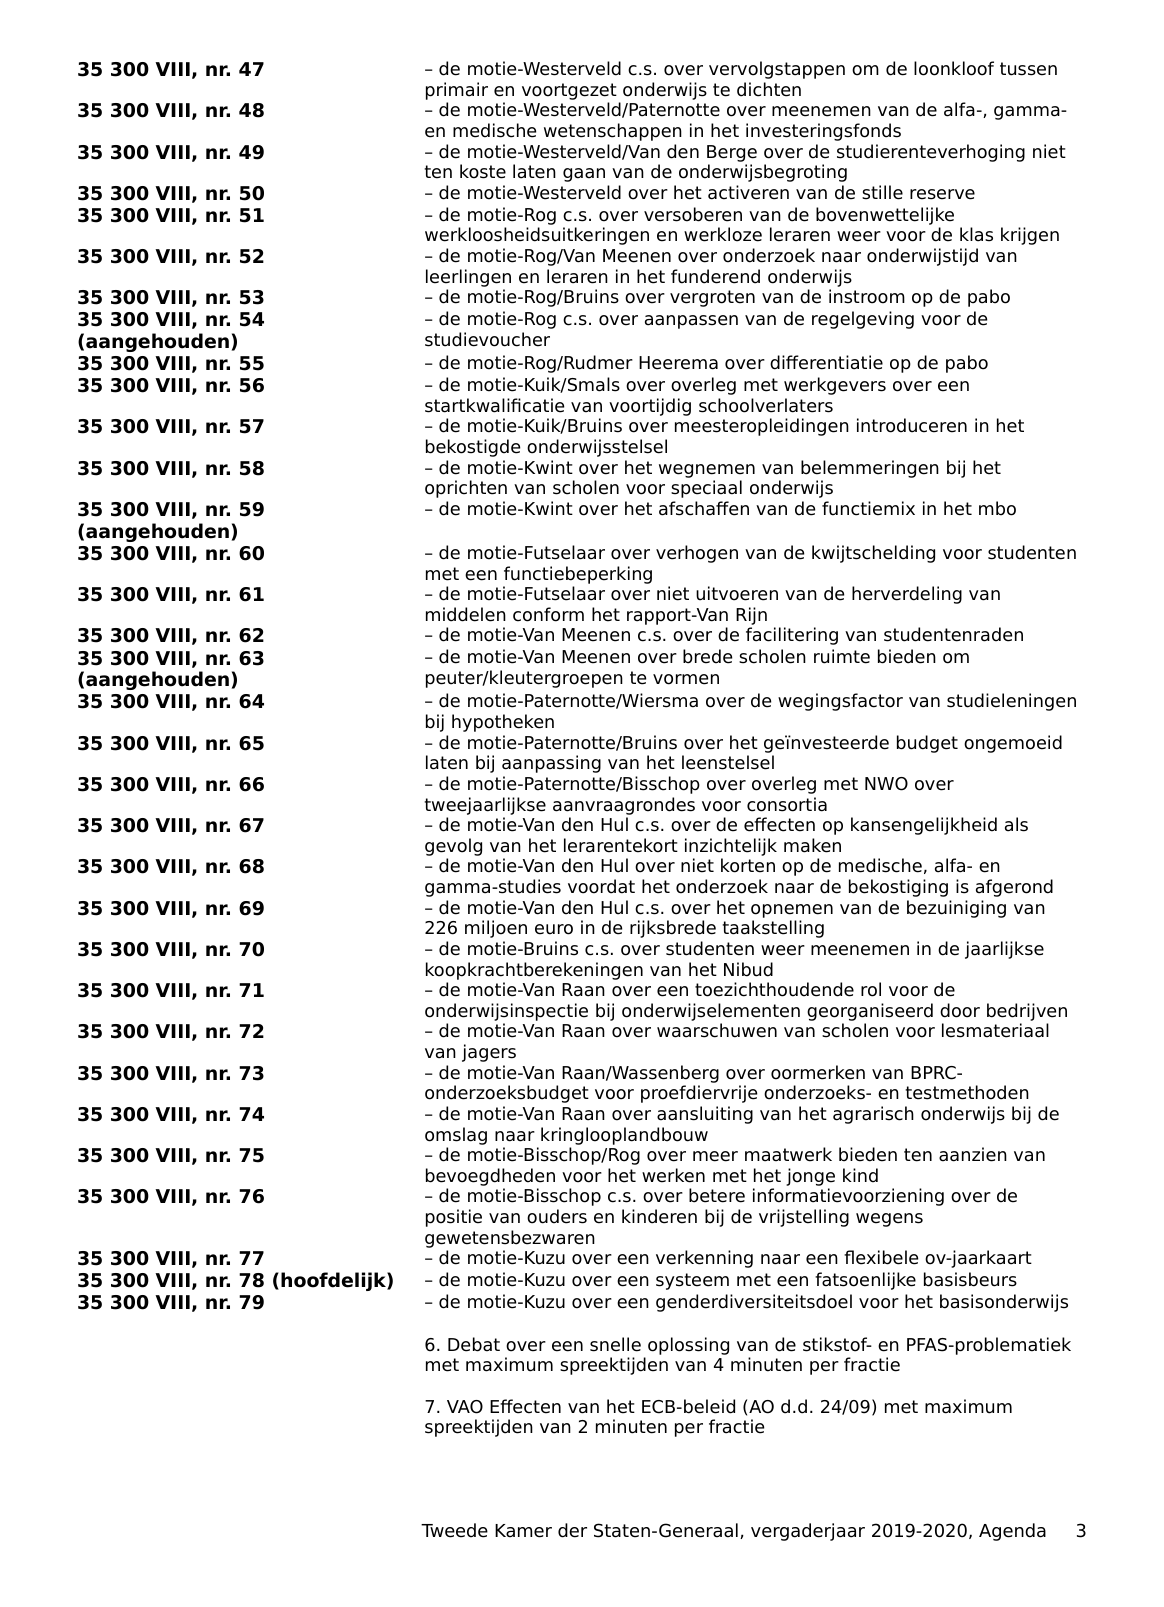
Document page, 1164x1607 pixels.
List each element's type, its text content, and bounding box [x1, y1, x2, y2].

table_cell 35 300 VIII, nr. 56 [77, 375, 401, 416]
table_cell [401, 1248, 418, 1270]
table_cell 35 300 VIII, nr. 48 [77, 100, 401, 142]
table_cell [401, 375, 418, 416]
table_cell [401, 815, 418, 856]
table_cell – de motie-Rog/Rudmer Heerema over differentiatie op de pabo [418, 353, 1087, 375]
table_cell [401, 309, 418, 353]
table_cell 35 300 VIII, nr. 69 [77, 898, 401, 939]
table_cell 35 300 VIII, nr. 73 [77, 1063, 401, 1104]
table_cell – de motie-Paternotte/Wiersma over de wegingsfactor van studieleningen bij hypotheken [418, 691, 1087, 733]
table_cell [401, 1292, 418, 1314]
table_cell [401, 625, 418, 647]
table_cell – de motie-Rog/Bruins over vergroten van de instroom op de pabo [418, 287, 1087, 309]
table_cell – de motie-Van Raan over een toezichthoudende rol voor de onderwijsinspectie bij onderwijselementen georganiseerd door bedrijven [418, 980, 1087, 1021]
table_cell [401, 499, 418, 543]
table_cell – de motie-Kuzu over een verkenning naar een flexibele ov-jaarkaart [418, 1248, 1087, 1270]
table_cell – de motie-Van den Hul c.s. over het opnemen van de bezuiniging van 226 miljoen euro in de rijksbrede taakstelling [418, 898, 1087, 939]
table_cell [401, 416, 418, 458]
table_cell [401, 458, 418, 499]
table_cell – de motie-Van Raan over aansluiting van het agrarisch onderwijs bij de omslag naar kringlooplandbouw [418, 1104, 1087, 1145]
table_cell 35 300 VIII, nr. 53 [77, 287, 401, 309]
table_cell [401, 543, 418, 584]
table_cell – de motie-Futselaar over verhogen van de kwijtschelding voor studenten met een functiebeperking [418, 543, 1087, 584]
table_cell 35 300 VIII, nr. 58 [77, 458, 401, 499]
table_cell [401, 1186, 418, 1248]
table_cell 35 300 VIII, nr. 70 [77, 939, 401, 980]
table_cell [401, 939, 418, 980]
table_cell 35 300 VIII, nr. 71 [77, 980, 401, 1021]
table_cell – de motie-Futselaar over niet uitvoeren van de herverdeling van middelen conform het rapport-Van Rijn [418, 584, 1087, 625]
table_cell – de motie-Westerveld/Van den Berge over de studierenteverhoging niet ten koste laten gaan van de onderwijsbegroting [418, 142, 1087, 183]
table_cell 35 300 VIII, nr. 75 [77, 1145, 401, 1186]
table_cell [401, 1335, 418, 1376]
table_cell 35 300 VIII, nr. 72 [77, 1021, 401, 1063]
table_cell [401, 1376, 418, 1397]
table_cell 35 300 VIII, nr. 64 [77, 691, 401, 733]
table_cell [401, 1104, 418, 1145]
table_cell 35 300 VIII, nr. 49 [77, 142, 401, 183]
table_cell [401, 205, 418, 246]
table_cell – de motie-Bruins c.s. over studenten weer meenemen in de jaarlijkse koopkrachtberekeningen van het Nibud [418, 939, 1087, 980]
table_cell [401, 1397, 418, 1438]
table_cell – de motie-Rog c.s. over versoberen van de bovenwettelijke werkloosheidsuitkeringen en werkloze leraren weer voor de klas krijgen [418, 205, 1087, 246]
table_cell 35 300 VIII, nr. 57 [77, 416, 401, 458]
table_cell [77, 1376, 401, 1397]
table_cell – de motie-Van Raan over waarschuwen van scholen voor lesmateriaal van jagers [418, 1021, 1087, 1063]
table_cell [401, 774, 418, 815]
table_cell – de motie-Bisschop c.s. over betere informatievoorziening over de positie van ouders en kinderen bij de vrijstelling wegens gewetensbezwaren [418, 1186, 1087, 1248]
table_cell 7. VAO Effecten van het ECB-beleid (AO d.d. 24/09) met maximum spreektijden van 2 minuten per fractie [418, 1397, 1087, 1438]
table_cell [401, 691, 418, 733]
table_cell 35 300 VIII, nr. 61 [77, 584, 401, 625]
table_cell – de motie-Rog/Van Meenen over onderzoek naar onderwijstijd van leerlingen en leraren in het funderend onderwijs [418, 246, 1087, 287]
table_cell 35 300 VIII, nr. 62 [77, 625, 401, 647]
table_cell [401, 1314, 418, 1335]
table_cell 35 300 VIII, nr. 65 [77, 733, 401, 774]
table_cell – de motie-Van den Hul c.s. over de effecten op kansengelijkheid als gevolg van het lerarentekort inzichtelijk maken [418, 815, 1087, 856]
table_cell – de motie-Van Meenen over brede scholen ruimte bieden om peuter/kleutergroepen te vormen [418, 648, 1087, 691]
table_cell [418, 1314, 1087, 1335]
table_cell [401, 1021, 418, 1063]
table_cell [401, 142, 418, 183]
table_cell 6. Debat over een snelle oplossing van de stikstof- en PFAS-problematiek met maximum spreektijden van 4 minuten per fractie [418, 1335, 1087, 1376]
table_cell 35 300 VIII, nr. 66 [77, 774, 401, 815]
table_cell – de motie-Van Raan/Wassenberg over oormerken van BPRC-onderzoeksbudget voor proefdiervrije onderzoeks- en testmethoden [418, 1063, 1087, 1104]
table_cell 35 300 VIII, nr. 68 [77, 856, 401, 898]
table_cell 35 300 VIII, nr. 59 (aangehouden) [77, 499, 401, 543]
table_cell – de motie-Westerveld over het activeren van de stille reserve [418, 183, 1087, 205]
table_cell [401, 353, 418, 375]
table_cell – de motie-Kuzu over een systeem met een fatsoenlijke basisbeurs [418, 1270, 1087, 1292]
table_cell [401, 1145, 418, 1186]
table_cell – de motie-Van den Hul over niet korten op de medische, alfa- en gamma-studies voordat het onderzoek naar de bekostiging is afgerond [418, 856, 1087, 898]
table_cell 35 300 VIII, nr. 77 [77, 1248, 401, 1270]
table_cell 35 300 VIII, nr. 50 [77, 183, 401, 205]
table_cell [401, 1063, 418, 1104]
table_cell – de motie-Kuik/Smals over overleg met werkgevers over een startkwalificatie van voortijdig schoolverlaters [418, 375, 1087, 416]
table_cell 35 300 VIII, nr. 52 [77, 246, 401, 287]
table_cell – de motie-Rog c.s. over aanpassen van de regelgeving voor de studievoucher [418, 309, 1087, 353]
table_cell – de motie-Paternotte/Bruins over het geïnvesteerde budget ongemoeid laten bij aanpassing van het leenstelsel [418, 733, 1087, 774]
table_cell [401, 246, 418, 287]
table_cell – de motie-Paternotte/Bisschop over overleg met NWO over tweejaarlijkse aanvraagrondes voor consortia [418, 774, 1087, 815]
table_cell [418, 1438, 1087, 1458]
table_cell 35 300 VIII, nr. 51 [77, 205, 401, 246]
table_cell 35 300 VIII, nr. 67 [77, 815, 401, 856]
table_cell [77, 1314, 401, 1335]
table_cell [401, 1270, 418, 1292]
table_cell [401, 1438, 418, 1458]
table_cell [401, 59, 418, 100]
table_cell [401, 584, 418, 625]
table_cell [77, 1438, 401, 1458]
table_cell [401, 183, 418, 205]
table_cell 35 300 VIII, nr. 79 [77, 1292, 401, 1314]
table_cell [401, 648, 418, 691]
table_cell – de motie-Westerveld c.s. over vervolgstappen om de loonkloof tussen primair en voortgezet onderwijs te dichten [418, 59, 1087, 100]
table_cell 35 300 VIII, nr. 78 (hoofdelijk) [77, 1270, 401, 1292]
table_cell 35 300 VIII, nr. 74 [77, 1104, 401, 1145]
table_cell [77, 1397, 401, 1438]
table_cell 35 300 VIII, nr. 55 [77, 353, 401, 375]
table_cell [418, 1376, 1087, 1397]
table_cell [401, 100, 418, 142]
table_cell [401, 287, 418, 309]
table_cell 35 300 VIII, nr. 54 (aangehouden) [77, 309, 401, 353]
table_cell 35 300 VIII, nr. 47 [77, 59, 401, 100]
table_cell – de motie-Kwint over het wegnemen van belemmeringen bij het oprichten van scholen voor speciaal onderwijs [418, 458, 1087, 499]
table_cell – de motie-Kuik/Bruins over meesteropleidingen introduceren in het bekostigde onderwijsstelsel [418, 416, 1087, 458]
table_cell 35 300 VIII, nr. 76 [77, 1186, 401, 1248]
table_cell – de motie-Van Meenen c.s. over de facilitering van studentenraden [418, 625, 1087, 647]
table_cell – de motie-Kwint over het afschaffen van de functiemix in het mbo [418, 499, 1087, 543]
table_cell [401, 980, 418, 1021]
table_cell – de motie-Westerveld/Paternotte over meenemen van de alfa-, gamma- en medische wetenschappen in het investeringsfonds [418, 100, 1087, 142]
table_cell – de motie-Kuzu over een genderdiversiteitsdoel voor het basisonderwijs [418, 1292, 1087, 1314]
table_cell [401, 856, 418, 898]
table_cell [401, 898, 418, 939]
table_cell 35 300 VIII, nr. 63 (aangehouden) [77, 648, 401, 691]
table_cell [77, 1335, 401, 1376]
table_cell – de motie-Bisschop/Rog over meer maatwerk bieden ten aanzien van bevoegdheden voor het werken met het jonge kind [418, 1145, 1087, 1186]
table_cell [401, 733, 418, 774]
table_cell 35 300 VIII, nr. 60 [77, 543, 401, 584]
